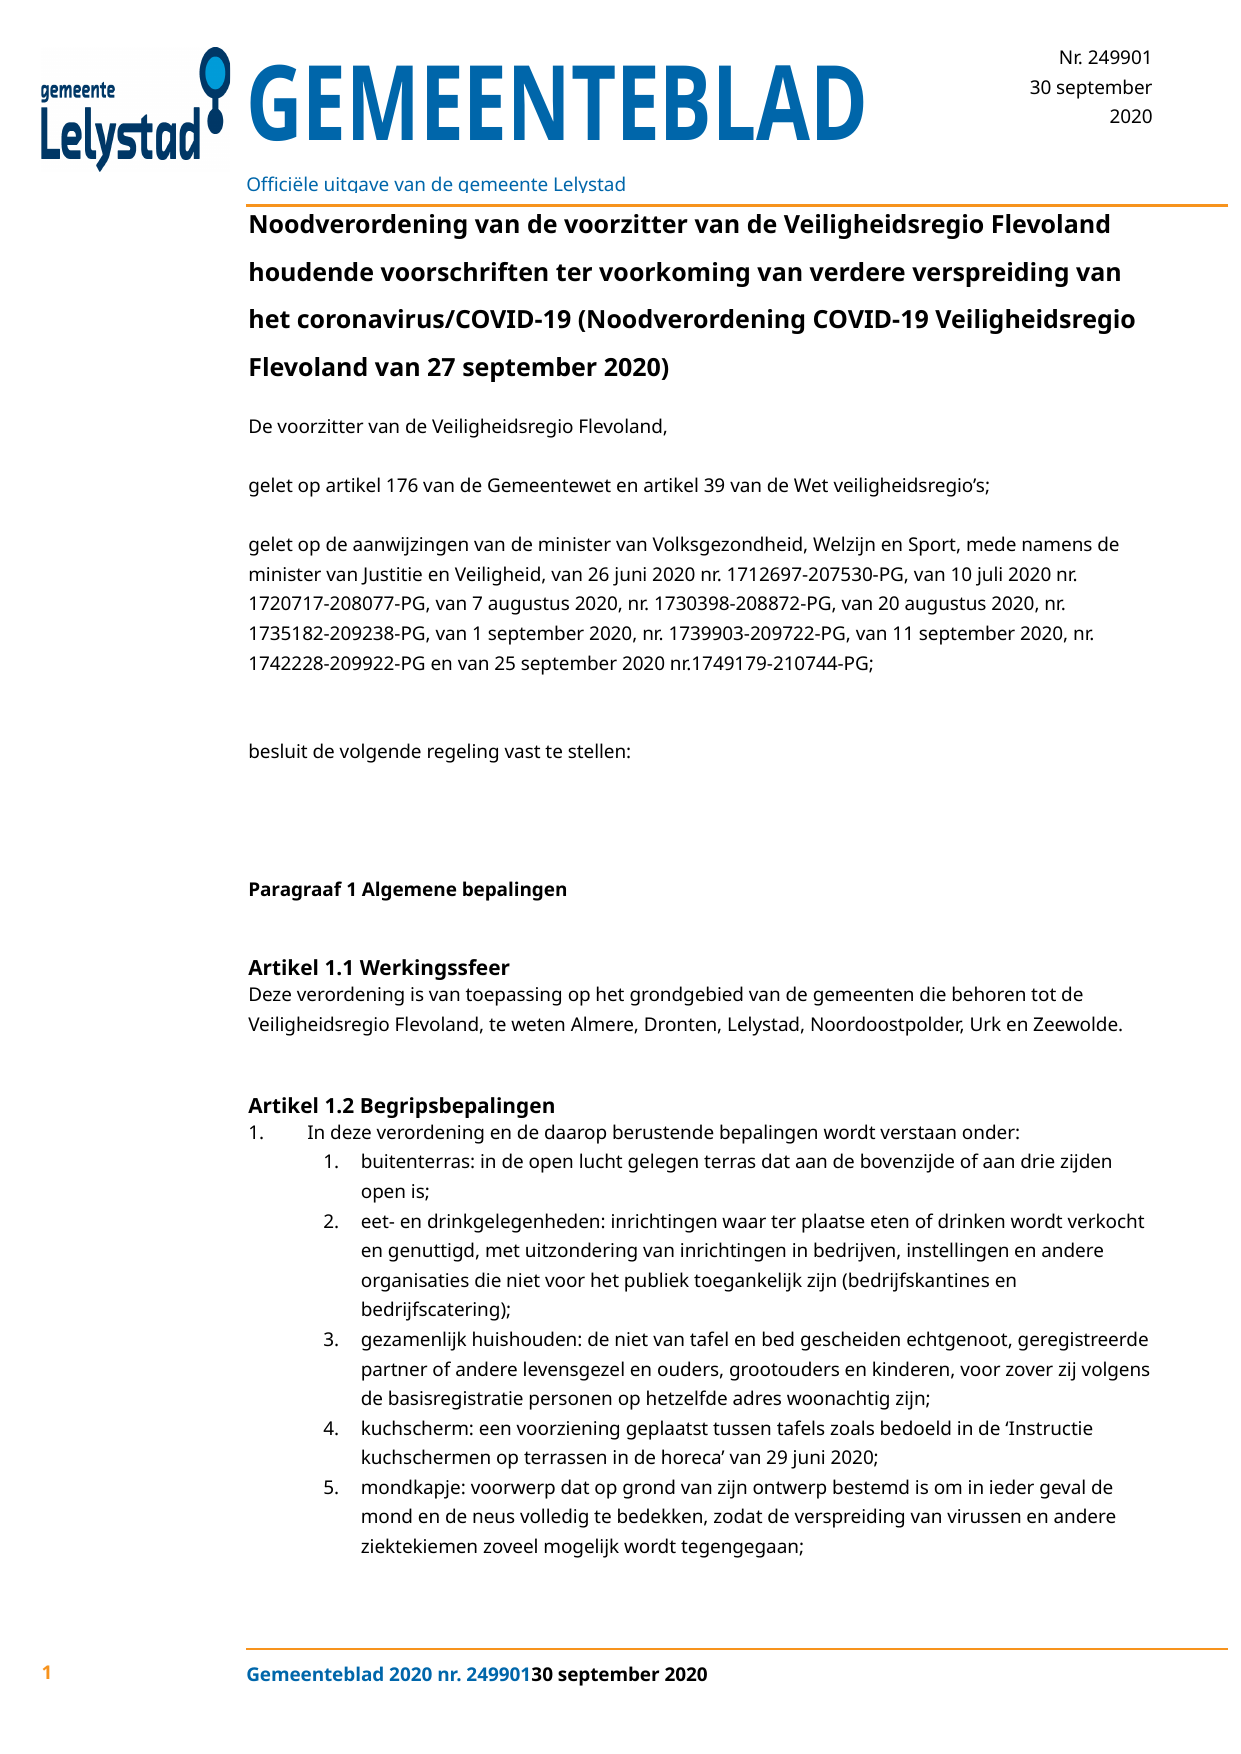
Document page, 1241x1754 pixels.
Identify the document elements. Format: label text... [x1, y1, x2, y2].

text Noodverordening van de voorzitter van de Veiligheidsregio Flevoland houdende voorschriften ter voorkoming van verdere verspreiding van het coronavirus/COVID-19 (Noodverordening COVID-19 Veiligheidsregio Flevoland van 27 september 2020) [248, 207, 1152, 384]
text De voorzitter van de Veiligheidsregio Flevoland, [248, 413, 1152, 439]
list kuchscherm: een voorziening geplaatst tussen tafels zoals bedoeld in de ‘Instructie kuchschermen op terrassen in de horeca’ van 29 juni 2020; [323, 1415, 1152, 1470]
text Artikel 1.2 Begripsbepalingen [248, 1091, 1152, 1119]
text Deze verordening is van toepassing op het grondgebied van de gemeenten die behoren tot de Veiligheidsregio Flevoland, te weten Almere, Dronten, Lelystad, Noordoostpolder, Urk en Zeewolde. [248, 981, 1152, 1036]
list buitenterras: in de open lucht gelegen terras dat aan de bovenzijde of aan drie zijden open is; [323, 1149, 1152, 1204]
list In deze verordening en de daarop berustende bepalingen wordt verstaan onder: [248, 1119, 1152, 1145]
list mondkapje: voorwerp dat op grond van zijn ontwerp bestemd is om in ieder geval de mond en de neus volledig te bedekken, zodat de verspreiding van virussen en andere ziektekiemen zoveel mogelijk wordt tegengegaan; [323, 1474, 1152, 1559]
list gezamenlijk huishouden: de niet van tafel en bed gescheiden echtgenoot, geregistreerde partner of andere levensgezel en ouders, grootouders en kinderen, voor zover zij volgens de basisregistratie personen op hetzelfde adres woonachtig zijn; [323, 1326, 1152, 1411]
text Paragraaf 1 Algemene bepalingen [248, 877, 1152, 902]
picture [41, 47, 231, 172]
list eet- en drinkgelegenheden: inrichtingen waar ter plaatse eten of drinken wordt verkocht en genuttigd, met uitzondering van inrichtingen in bedrijven, instellingen en andere organisaties die niet voor het publiek toegankelijk zijn (bedrijfskantines en bedrijfscatering); [323, 1208, 1152, 1322]
text besluit de volgende regeling vast te stellen: [248, 738, 1152, 764]
text gelet op artikel 176 van de Gemeentewet en artikel 39 van de Wet veiligheidsregio’s; [248, 472, 1152, 498]
text gelet op de aanwijzingen van de minister van Volksgezondheid, Welzijn en Sport, mede namens de minister van Justitie en Veiligheid, van 26 juni 2020 nr. 1712697-207530-PG, van 10 juli 2020 nr. 1720717-208077-PG, van 7 augustus 2020, nr. 1730398-208872-PG, van 20 augustus 2020, nr. 1735182-209238-PG, van 1 september 2020, nr. 1739903-209722-PG, van 11 september 2020, nr. 1742228-209922-PG en van 25 september 2020 nr.1749179-210744-PG; [248, 531, 1152, 676]
text Artikel 1.1 Werkingssfeer [248, 953, 1152, 981]
